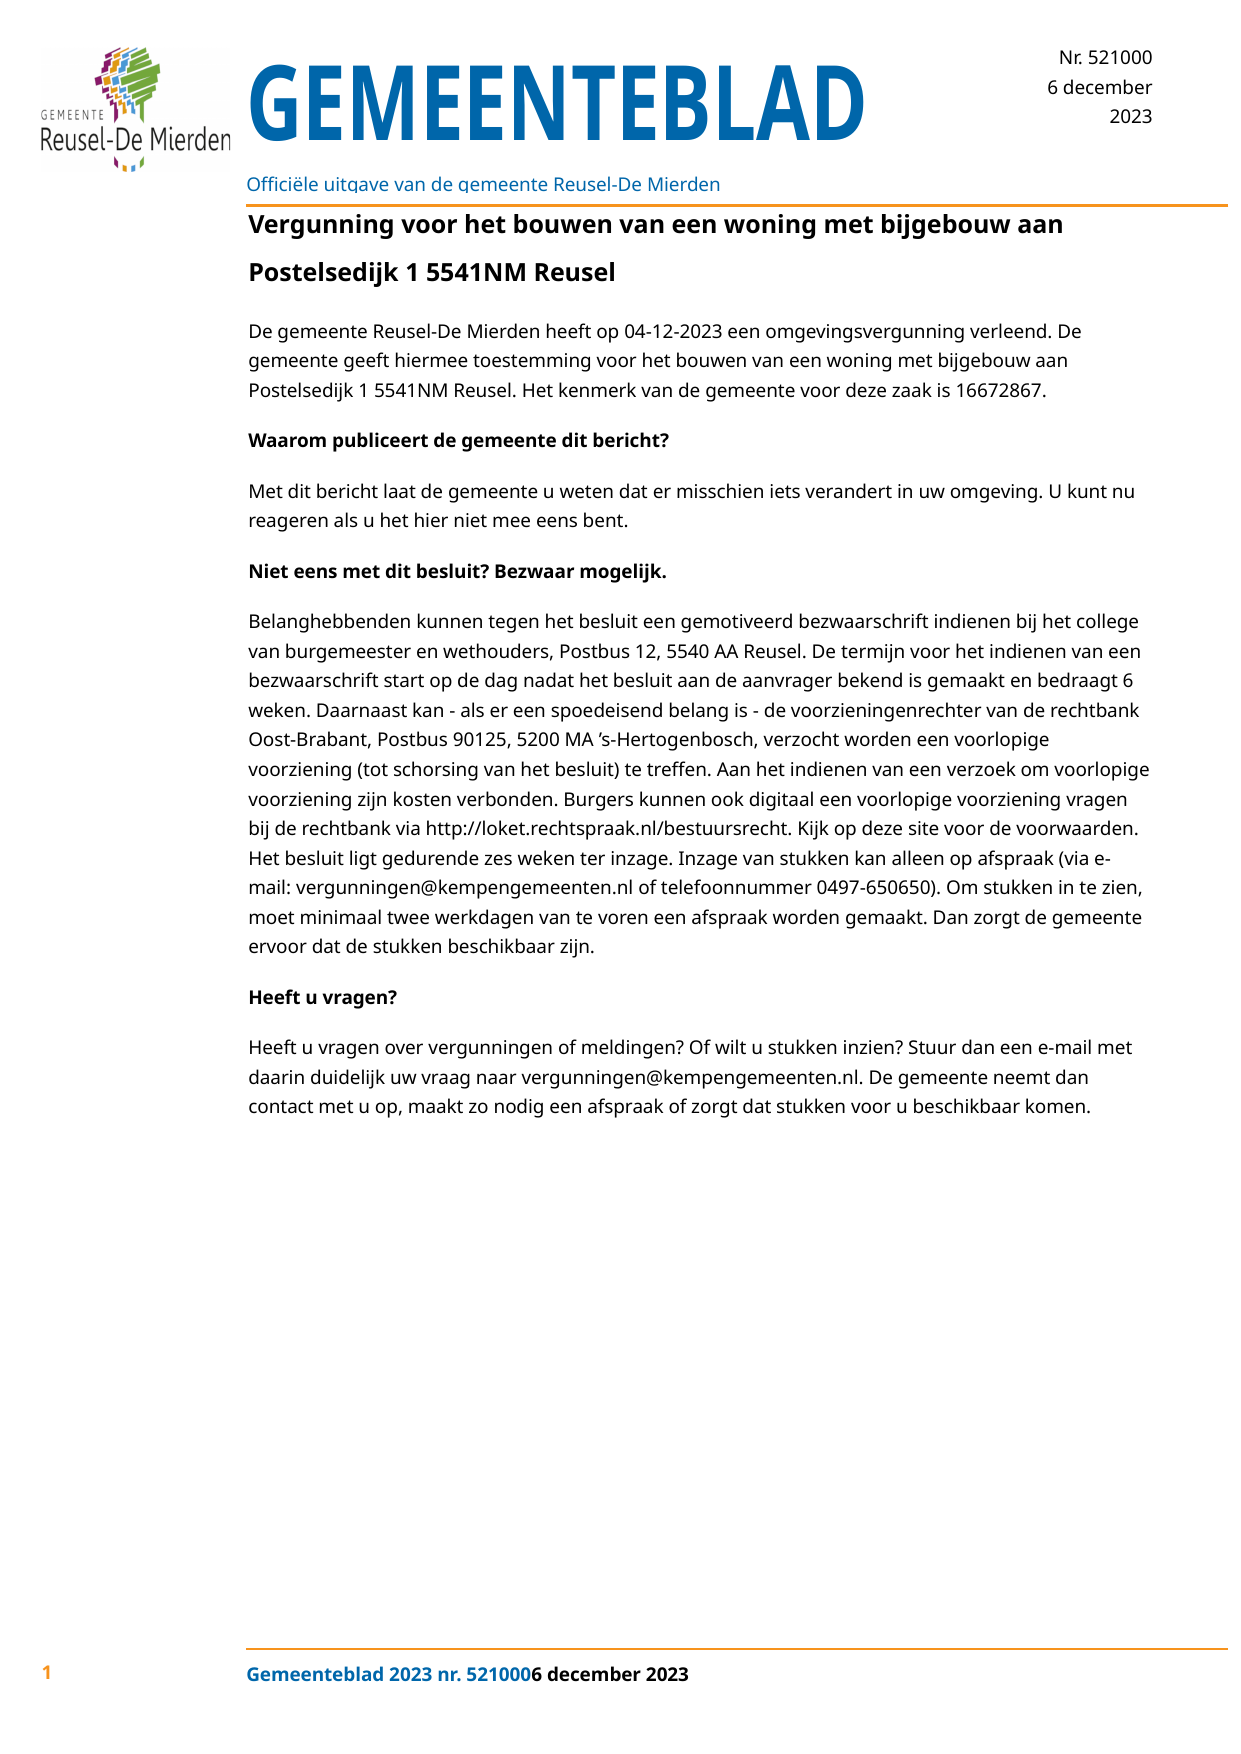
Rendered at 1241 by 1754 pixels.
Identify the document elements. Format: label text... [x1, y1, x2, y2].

text Heeft u vragen? [248, 984, 1152, 1010]
text De gemeente Reusel-De Mierden heeft op 04-12-2023 een omgevingsvergunning verleend. De gemeente geeft hiermee toestemming voor het bouwen van een woning met bijgebouw aan Postelsedijk 1 5541NM Reusel. Het kenmerk van de gemeente voor deze zaak is 16672867. [248, 318, 1152, 403]
text Belanghebbenden kunnen tegen het besluit een gemotiveerd bezwaarschrift indienen bij het college van burgemeester en wethouders, Postbus 12, 5540 AA Reusel. De termijn voor het indienen van een bezwaarschrift start op de dag nadat het besluit aan de aanvrager bekend is gemaakt en bedraagt 6 weken. Daarnaast kan - als er een spoedeisend belang is - de voorzieningenrechter van de rechtbank Oost-Brabant, Postbus 90125, 5200 MA ’s-Hertogenbosch, verzocht worden een voorlopige voorziening (tot schorsing van het besluit) te treffen. Aan het indienen van een verzoek om voorlopige voorziening zijn kosten verbonden. Burgers kunnen ook digitaal een voorlopige voorziening vragen bij de rechtbank via http://loket.rechtspraak.nl/bestuursrecht. Kijk op deze site voor de voorwaarden. Het besluit ligt gedurende zes weken ter inzage. Inzage van stukken kan alleen op afspraak (via e-mail: vergunningen@kempengemeenten.nl of telefoonnummer 0497-650650). Om stukken in te zien, moet minimaal twee werkdagen van te voren een afspraak worden gemaakt. Dan zorgt de gemeente ervoor dat de stukken beschikbaar zijn. [248, 608, 1152, 959]
text Vergunning voor het bouwen van een woning met bijgebouw aan Postelsedijk 1 5541NM Reusel [248, 207, 1152, 288]
text Met dit bericht laat de gemeente u weten dat er misschien iets verandert in uw omgeving. U kunt nu reageren als u het hier niet mee eens bent. [248, 478, 1152, 533]
text Niet eens met dit besluit? Bezwaar mogelijk. [248, 558, 1152, 584]
picture [41, 47, 231, 172]
text Heeft u vragen over vergunningen of meldingen? Of wilt u stukken inzien? Stuur dan een e-mail met daarin duidelijk uw vraag naar vergunningen@kempengemeenten.nl. De gemeente neemt dan contact met u op, maakt zo nodig een afspraak of zorgt dat stukken voor u beschikbaar komen. [248, 1034, 1152, 1119]
text Waarom publiceert de gemeente dit bericht? [248, 427, 1152, 453]
